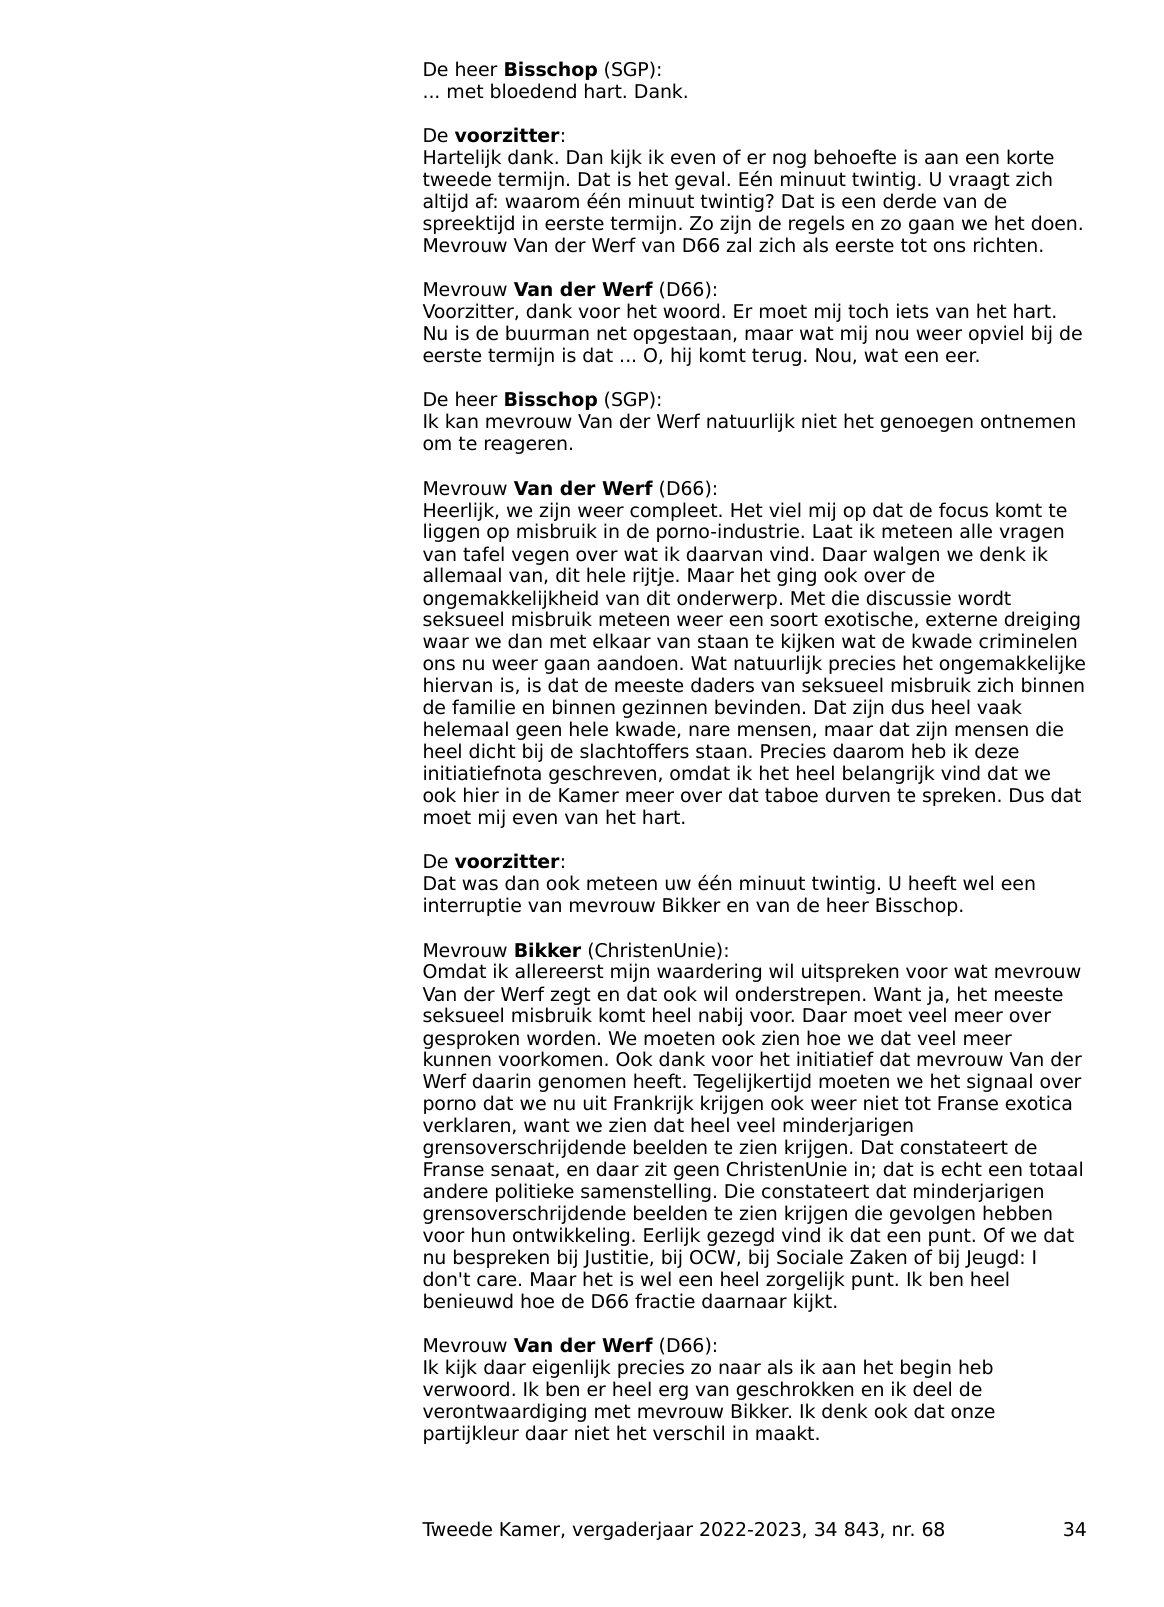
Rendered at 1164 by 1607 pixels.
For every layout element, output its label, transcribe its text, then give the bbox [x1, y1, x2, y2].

text De heer Bisschop (SGP): [422, 59, 1087, 81]
text Mevrouw Van der Werf (D66): [422, 1335, 1087, 1357]
text Mevrouw Van der Werf (D66): [422, 279, 1087, 301]
text De heer Bisschop (SGP): [422, 389, 1087, 411]
text Voorzitter, dank voor het woord. Er moet mij toch iets van het hart. Nu is de buurman net opgestaan, maar wat mij nou weer opviel bij de eerste termijn is dat ... O, hij komt terug. Nou, wat een eer. [422, 301, 1087, 367]
text ... met bloedend hart. Dank. [422, 81, 1087, 103]
text De voorzitter: [422, 851, 1087, 873]
text Hartelijk dank. Dan kijk ik even of er nog behoefte is aan een korte tweede termijn. Dat is het geval. Eén minuut twintig. U vraagt zich altijd af: waarom één minuut twintig? Dat is een derde van de spreektijd in eerste termijn. Zo zijn de regels en zo gaan we het doen. Mevrouw Van der Werf van D66 zal zich als eerste tot ons richten. [422, 147, 1087, 257]
text Mevrouw Bikker (ChristenUnie): [422, 939, 1087, 961]
text Ik kijk daar eigenlijk precies zo naar als ik aan het begin heb verwoord. Ik ben er heel erg van geschrokken en ik deel de verontwaardiging met mevrouw Bikker. Ik denk ook dat onze partijkleur daar niet het verschil in maakt. [422, 1357, 1087, 1445]
text Omdat ik allereerst mijn waardering wil uitspreken voor wat mevrouw Van der Werf zegt en dat ook wil onderstrepen. Want ja, het meeste seksueel misbruik komt heel nabij voor. Daar moet veel meer over gesproken worden. We moeten ook zien hoe we dat veel meer kunnen voorkomen. Ook dank voor het initiatief dat mevrouw Van der Werf daarin genomen heeft. Tegelijkertijd moeten we het signaal over porno dat we nu uit Frankrijk krijgen ook weer niet tot Franse exotica verklaren, want we zien dat heel veel minderjarigen grensoverschrijdende beelden te zien krijgen. Dat constateert de Franse senaat, en daar zit geen ChristenUnie in; dat is echt een totaal andere politieke samenstelling. Die constateert dat minderjarigen grensoverschrijdende beelden te zien krijgen die gevolgen hebben voor hun ontwikkeling. Eerlijk gezegd vind ik dat een punt. Of we dat nu bespreken bij Justitie, bij OCW, bij Sociale Zaken of bij Jeugd: I don't care. Maar het is wel een heel zorgelijk punt. Ik ben heel benieuwd hoe de D66 fractie daarnaar kijkt. [422, 961, 1087, 1313]
text Dat was dan ook meteen uw één minuut twintig. U heeft wel een interruptie van mevrouw Bikker en van de heer Bisschop. [422, 873, 1087, 917]
text Mevrouw Van der Werf (D66): [422, 477, 1087, 499]
text De voorzitter: [422, 125, 1087, 147]
text Heerlijk, we zijn weer compleet. Het viel mij op dat de focus komt te liggen op misbruik in de porno-industrie. Laat ik meteen alle vragen van tafel vegen over wat ik daarvan vind. Daar walgen we denk ik allemaal van, dit hele rijtje. Maar het ging ook over de ongemakkelijkheid van dit onderwerp. Met die discussie wordt seksueel misbruik meteen weer een soort exotische, externe dreiging waar we dan met elkaar van staan te kijken wat de kwade criminelen ons nu weer gaan aandoen. Wat natuurlijk precies het ongemakkelijke hiervan is, is dat de meeste daders van seksueel misbruik zich binnen de familie en binnen gezinnen bevinden. Dat zijn dus heel vaak helemaal geen hele kwade, nare mensen, maar dat zijn mensen die heel dicht bij de slachtoffers staan. Precies daarom heb ik deze initiatiefnota geschreven, omdat ik het heel belangrijk vind dat we ook hier in de Kamer meer over dat taboe durven te spreken. Dus dat moet mij even van het hart. [422, 499, 1087, 829]
text Ik kan mevrouw Van der Werf natuurlijk niet het genoegen ontnemen om te reageren. [422, 411, 1087, 455]
